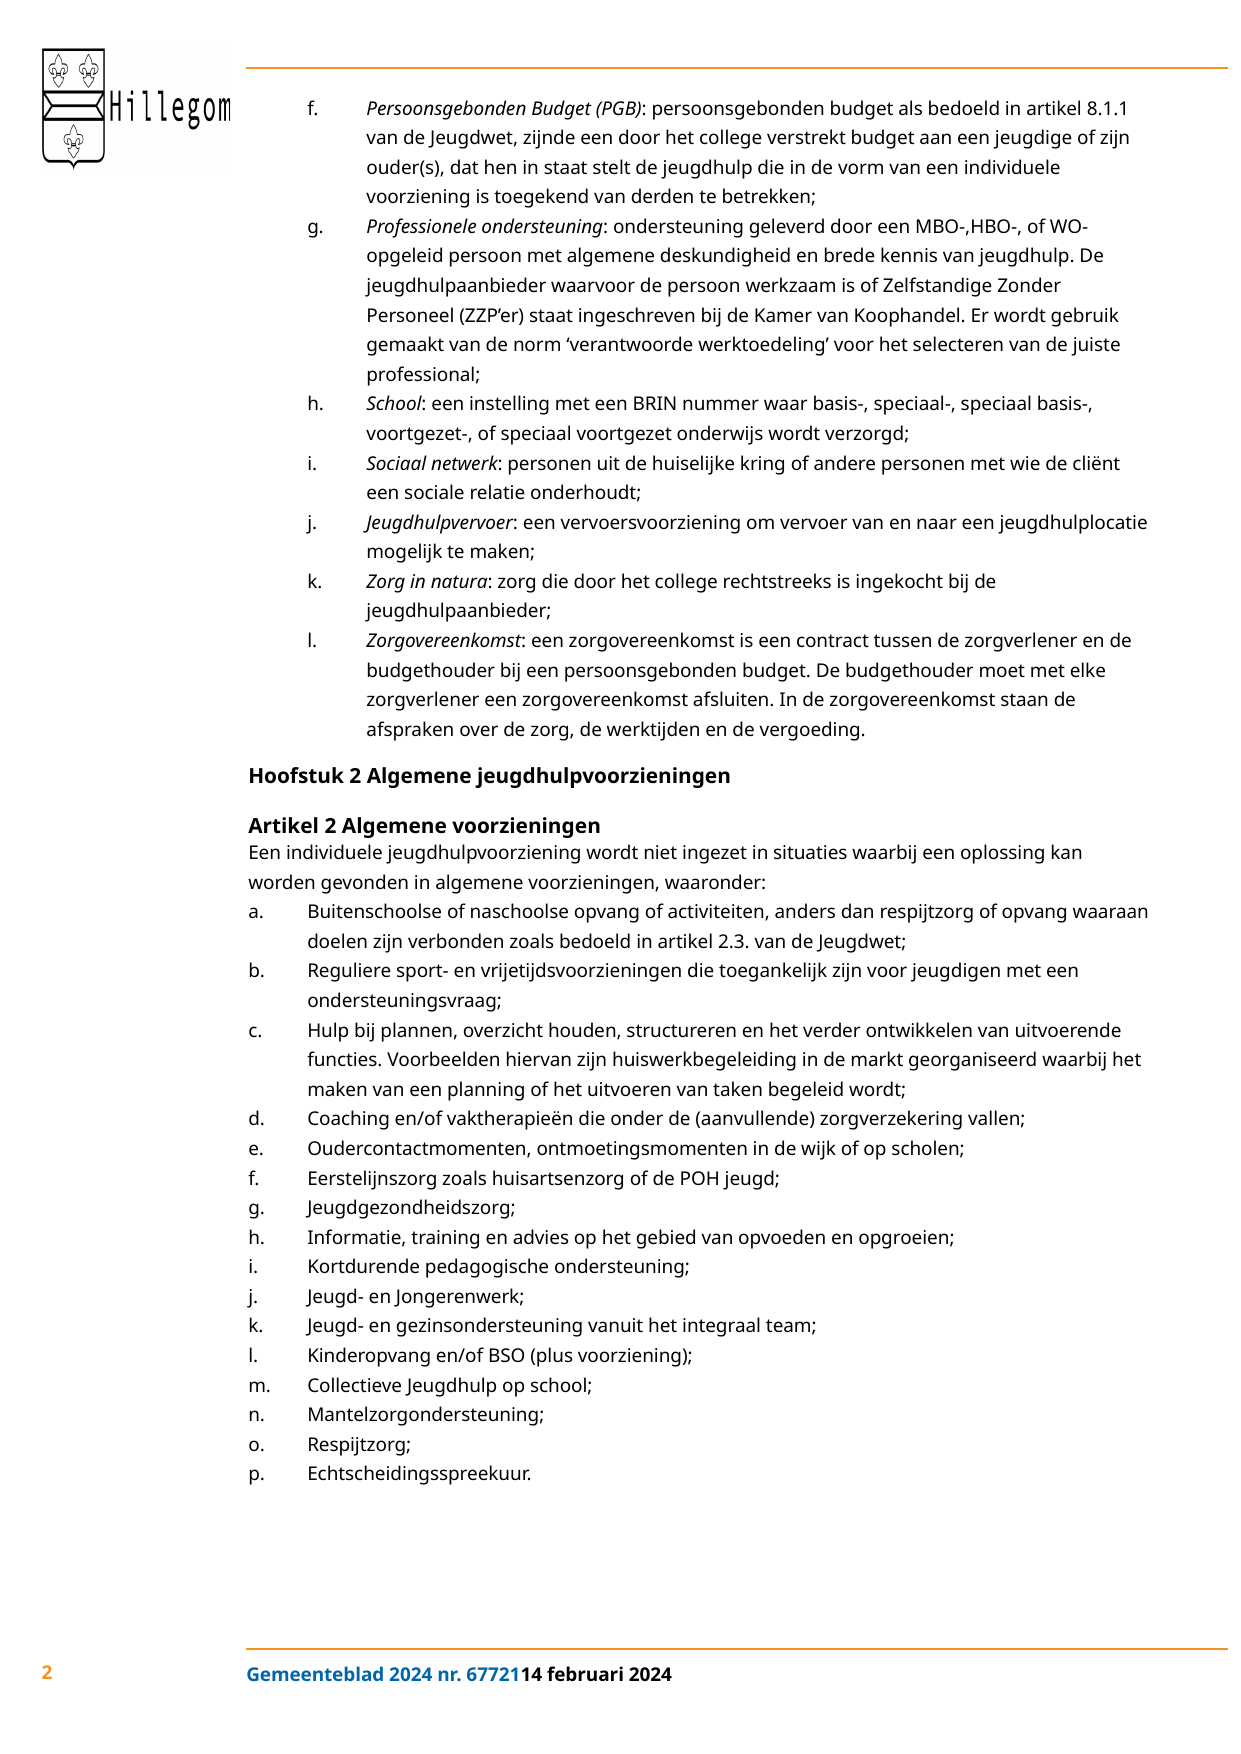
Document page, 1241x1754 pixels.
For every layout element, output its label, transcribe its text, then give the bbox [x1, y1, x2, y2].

text Artikel 2 Algemene voorzieningen [248, 811, 1152, 839]
list Jeugdhulpvervoer: een vervoersvoorziening om vervoer van en naar een jeugdhulplocatie mogelijk te maken; [307, 509, 1152, 564]
list Informatie, training en advies op het gebied van opvoeden en opgroeien; [248, 1224, 1152, 1250]
list School: een instelling met een BRIN nummer waar basis-, speciaal-, speciaal basis-, voortgezet-, of speciaal voortgezet onderwijs wordt verzorgd; [307, 391, 1152, 446]
list Echtscheidingsspreekuur. [248, 1461, 1152, 1486]
list Respijtzorg; [248, 1431, 1152, 1457]
picture [41, 47, 231, 172]
list Mantelzorgondersteuning; [248, 1401, 1152, 1427]
list Eerstelijnszorg zoals huisartsenzorg of de POH jeugd; [248, 1165, 1152, 1191]
text Hoofstuk 2 Algemene jeugdhulpvoorzieningen [248, 762, 1152, 790]
list Buitenschoolse of naschoolse opvang of activiteiten, anders dan respijtzorg of opvang waaraan doelen zijn verbonden zoals bedoeld in artikel 2.3. van de Jeugdwet; [248, 898, 1152, 954]
list Kortdurende pedagogische ondersteuning; [248, 1253, 1152, 1279]
list Reguliere sport- en vrijetijdsvoorzieningen die toegankelijk zijn voor jeugdigen met een ondersteuningsvraag; [248, 958, 1152, 1013]
list Collectieve Jeugdhulp op school; [248, 1372, 1152, 1398]
list Jeugd- en Jongerenwerk; [248, 1283, 1152, 1309]
list Zorgovereenkomst: een zorgovereenkomst is een contract tussen de zorgverlener en de budgethouder bij een persoonsgebonden budget. De budgethouder moet met elke zorgverlener een zorgovereenkomst afsluiten. In de zorgovereenkomst staan de afspraken over de zorg, de werktijden en de vergoeding. [307, 627, 1152, 742]
list Kinderopvang en/of BSO (plus voorziening); [248, 1342, 1152, 1368]
list Hulp bij plannen, overzicht houden, structureren en het verder ontwikkelen van uitvoerende functies. Voorbeelden hiervan zijn huiswerkbegeleiding in de markt georganiseerd waarbij het maken van een planning of het uitvoeren van taken begeleid wordt; [248, 1017, 1152, 1102]
list Persoonsgebonden Budget (PGB): persoonsgebonden budget als bedoeld in artikel 8.1.1 van de Jeugdwet, zijnde een door het college verstrekt budget aan een jeugdige of zijn ouder(s), dat hen in staat stelt de jeugdhulp die in de vorm van een individuele voorziening is toegekend van derden te betrekken; [307, 95, 1152, 209]
list Sociaal netwerk: personen uit de huiselijke kring of andere personen met wie de cliënt een sociale relatie onderhoudt; [307, 450, 1152, 505]
list Oudercontactmomenten, ontmoetingsmomenten in de wijk of op scholen; [248, 1135, 1152, 1161]
text Een individuele jeugdhulpvoorziening wordt niet ingezet in situaties waarbij een oplossing kan worden gevonden in algemene voorzieningen, waaronder: [248, 839, 1152, 895]
list Coaching en/of vaktherapieën die onder de (aanvullende) zorgverzekering vallen; [248, 1106, 1152, 1131]
list Zorg in natura: zorg die door het college rechtstreeks is ingekocht bij de jeugdhulpaanbieder; [307, 568, 1152, 623]
list Jeugdgezondheidszorg; [248, 1194, 1152, 1220]
list Jeugd- en gezinsondersteuning vanuit het integraal team; [248, 1313, 1152, 1338]
list Professionele ondersteuning: ondersteuning geleverd door een MBO-,HBO-, of WO-opgeleid persoon met algemene deskundigheid en brede kennis van jeugdhulp. De jeugdhulpaanbieder waarvoor de persoon werkzaam is of Zelfstandige Zonder Personeel (ZZP’er) staat ingeschreven bij de Kamer van Koophandel. Er wordt gebruik gemaakt van de norm ‘verantwoorde werktoedeling’ voor het selecteren van de juiste professional; [307, 213, 1152, 387]
